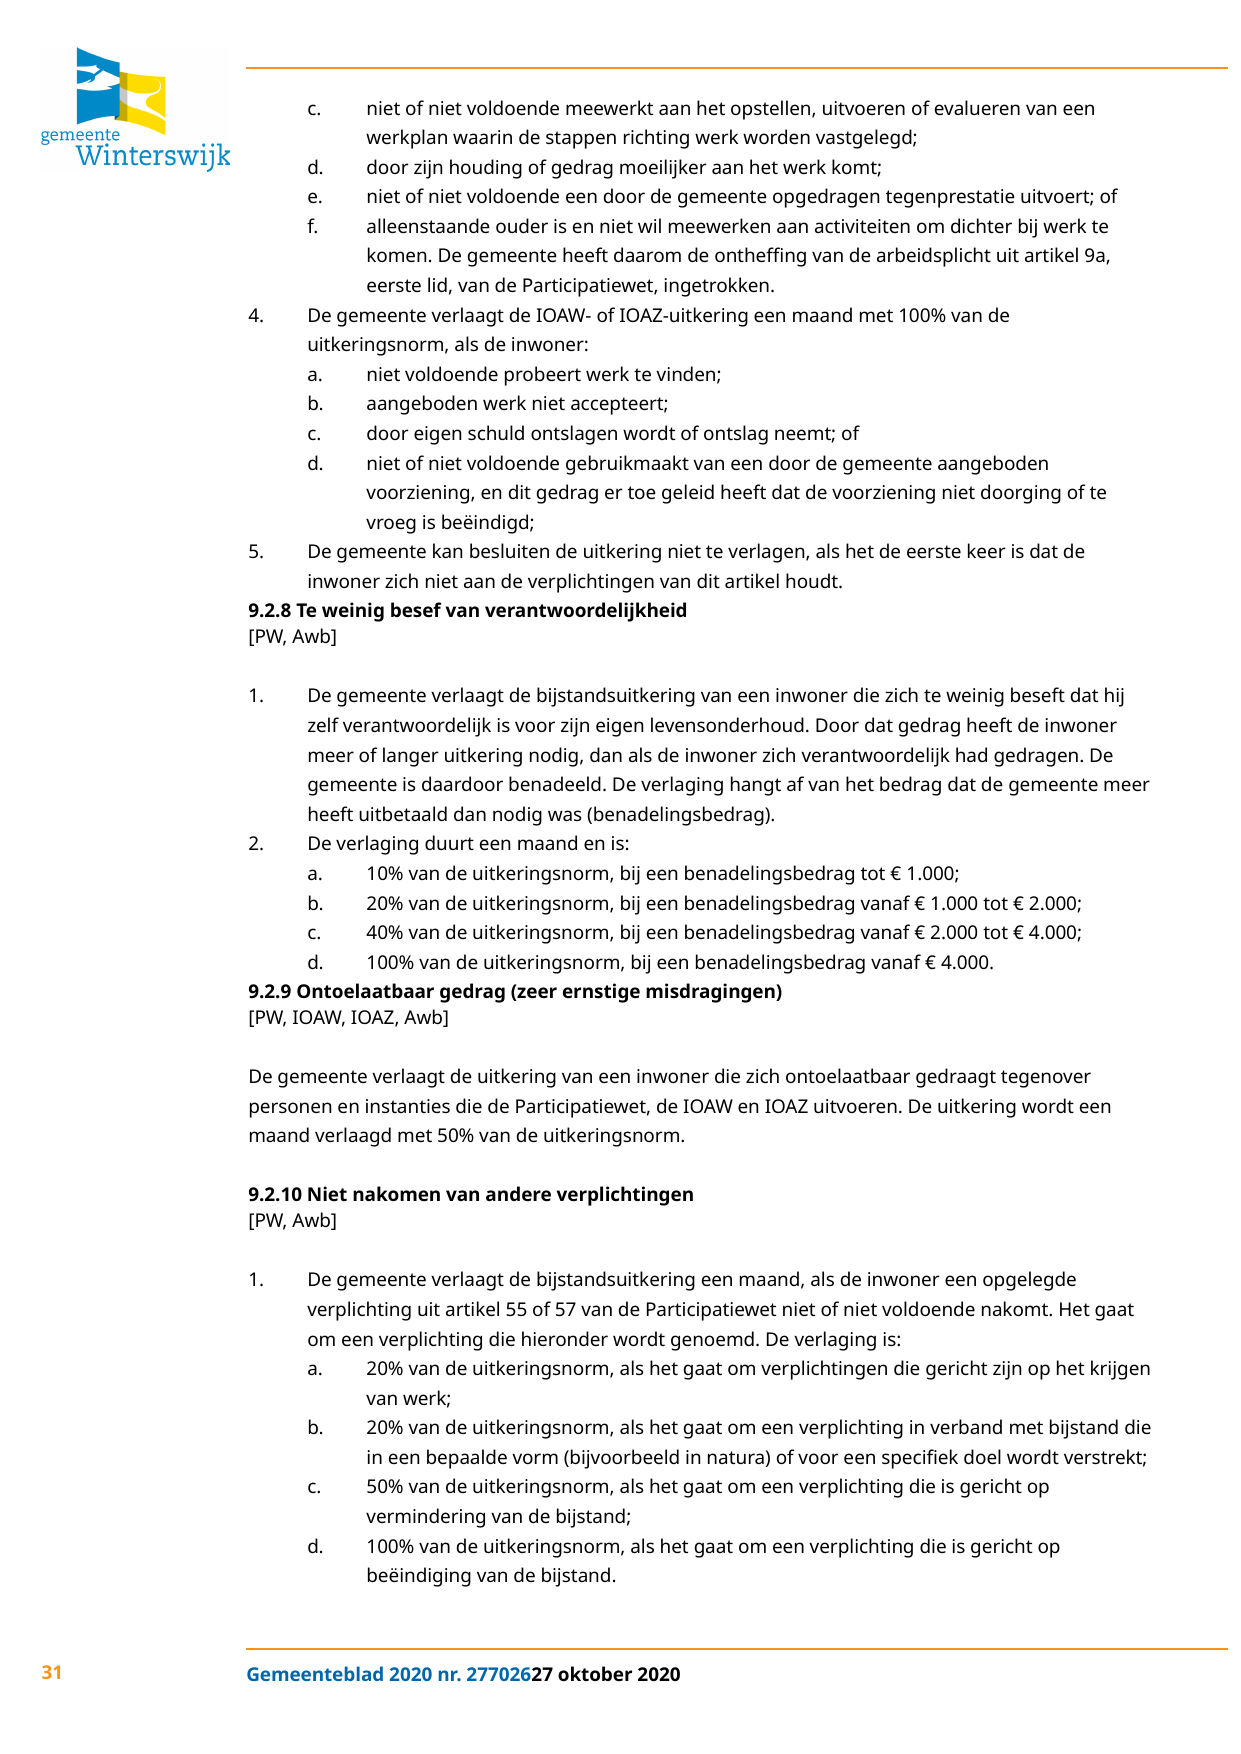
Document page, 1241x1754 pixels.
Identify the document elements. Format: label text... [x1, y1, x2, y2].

list De verlaging duurt een maand en is: [248, 831, 1152, 856]
list 100% van de uitkeringsnorm, als het gaat om een verplichting die is gericht op beëindiging van de bijstand. [307, 1533, 1152, 1588]
list 100% van de uitkeringsnorm, bij een benadelingsbedrag vanaf € 4.000. [307, 949, 1152, 974]
list De gemeente verlaagt de IOAW- of IOAZ-uitkering een maand met 100% van de uitkeringsnorm, als de inwoner: [248, 302, 1152, 357]
picture [41, 47, 231, 172]
list 10% van de uitkeringsnorm, bij een benadelingsbedrag tot € 1.000; [307, 860, 1152, 886]
list aangeboden werk niet accepteert; [307, 391, 1152, 416]
list De gemeente verlaagt de bijstandsuitkering van een inwoner die zich te weinig beseft dat hij zelf verantwoordelijk is voor zijn eigen levensonderhoud. Door dat gedrag heeft de inwoner meer of langer uitkering nodig, dan als de inwoner zich verantwoordelijk had gedragen. De gemeente is daardoor benadeeld. De verlaging hangt af van het bedrag dat de gemeente meer heeft uitbetaald dan nodig was (benadelingsbedrag). [248, 683, 1152, 827]
text 9.2.8 Te weinig besef van verantwoordelijkheid [248, 598, 1152, 623]
text [PW, Awb] [248, 1207, 1152, 1233]
list niet voldoende probeert werk te vinden; [307, 361, 1152, 387]
text De gemeente verlaagt de uitkering van een inwoner die zich ontoelaatbaar gedraagt tegenover personen en instanties die de Participatiewet, de IOAW en IOAZ uitvoeren. De uitkering wordt een maand verlaagd met 50% van de uitkeringsnorm. [248, 1063, 1152, 1148]
list 20% van de uitkeringsnorm, als het gaat om verplichtingen die gericht zijn op het krijgen van werk; [307, 1355, 1152, 1411]
list 20% van de uitkeringsnorm, als het gaat om een verplichting in verband met bijstand die in een bepaalde vorm (bijvoorbeeld in natura) of voor een specifiek doel wordt verstrekt; [307, 1414, 1152, 1470]
text 9.2.10 Niet nakomen van andere verplichtingen [248, 1182, 1152, 1207]
text [PW, IOAW, IOAZ, Awb] [248, 1004, 1152, 1030]
list niet of niet voldoende gebruikmaakt van een door de gemeente aangeboden voorziening, en dit gedrag er toe geleid heeft dat de voorziening niet doorging of te vroeg is beëindigd; [307, 450, 1152, 535]
text [PW, Awb] [248, 623, 1152, 649]
list niet of niet voldoende meewerkt aan het opstellen, uitvoeren of evalueren van een werkplan waarin de stappen richting werk worden vastgelegd; [307, 95, 1152, 150]
list niet of niet voldoende een door de gemeente opgedragen tegenprestatie uitvoert; of [307, 183, 1152, 209]
list 40% van de uitkeringsnorm, bij een benadelingsbedrag vanaf € 2.000 tot € 4.000; [307, 919, 1152, 945]
picture [225, 153, 231, 162]
text 9.2.9 Ontoelaatbaar gedrag (zeer ernstige misdragingen) [248, 978, 1152, 1004]
list alleenstaande ouder is en niet wil meewerken aan activiteiten om dichter bij werk te komen. De gemeente heeft daarom de ontheffing van de arbeidsplicht uit artikel 9a, eerste lid, van de Participatiewet, ingetrokken. [307, 213, 1152, 298]
list 20% van de uitkeringsnorm, bij een benadelingsbedrag vanaf € 1.000 tot € 2.000; [307, 890, 1152, 915]
list De gemeente kan besluiten de uitkering niet te verlagen, als het de eerste keer is dat de inwoner zich niet aan de verplichtingen van dit artikel houdt. [248, 538, 1152, 594]
list 50% van de uitkeringsnorm, als het gaat om een verplichting die is gericht op vermindering van de bijstand; [307, 1474, 1152, 1529]
list door zijn houding of gedrag moeilijker aan het werk komt; [307, 154, 1152, 180]
list door eigen schuld ontslagen wordt of ontslag neemt; of [307, 420, 1152, 446]
list De gemeente verlaagt de bijstandsuitkering een maand, als de inwoner een opgelegde verplichting uit artikel 55 of 57 van de Participatiewet niet of niet voldoende nakomt. Het gaat om een verplichting die hieronder wordt genoemd. De verlaging is: [248, 1267, 1152, 1351]
